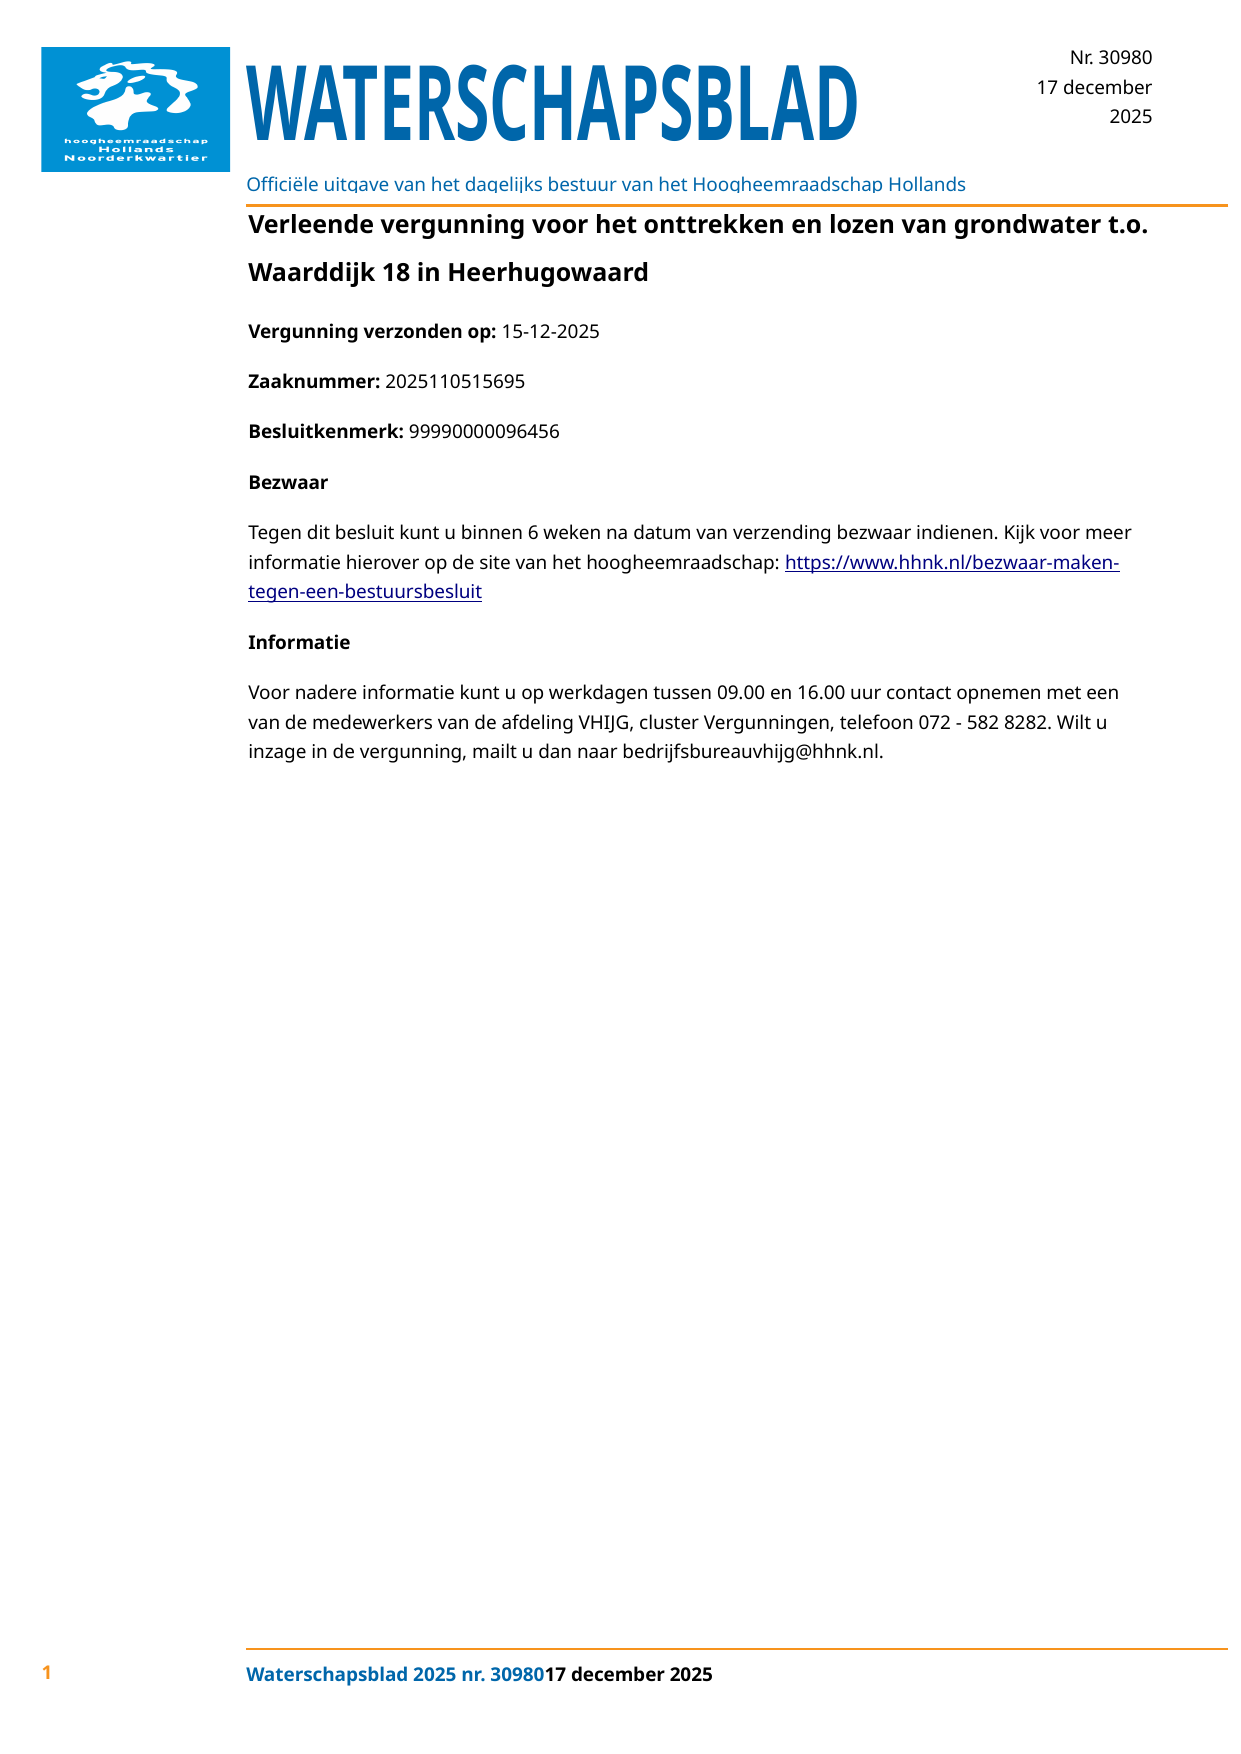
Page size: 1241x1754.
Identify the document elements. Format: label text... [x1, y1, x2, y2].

text Voor nadere informatie kunt u op werkdagen tussen 09.00 en 16.00 uur contact opnemen met een van de medewerkers van de afdeling VHIJG, cluster Vergunningen, telefoon 072 - 582 8282. Wilt u inzage in de vergunning, mailt u dan naar bedrijfsbureauvhijg@hhnk.nl. [248, 679, 1152, 764]
picture [129, 76, 144, 82]
picture [78, 64, 122, 99]
picture [88, 87, 157, 130]
picture [118, 62, 197, 112]
text Bezwaar [248, 469, 1152, 495]
text Vergunning verzonden op: 15-12-2025 [248, 318, 1152, 344]
text Informatie [248, 629, 1152, 655]
text Zaaknummer: 2025110515695 [248, 368, 1152, 394]
text Verleende vergunning voor het onttrekken en lozen van grondwater t.o. Waarddijk 18 in Heerhugowaard [248, 207, 1152, 288]
text Tegen dit besluit kunt u binnen 6 weken na datum van verzending bezwaar indienen. Kijk voor meer informatie hierover op de site van het hoogheemraadschap: https://www.hhnk.nl/bezwaar-maken-tegen-een-bestuursbesluit [248, 519, 1152, 604]
text Besluitkenmerk: 99990000096456 [248, 419, 1152, 444]
